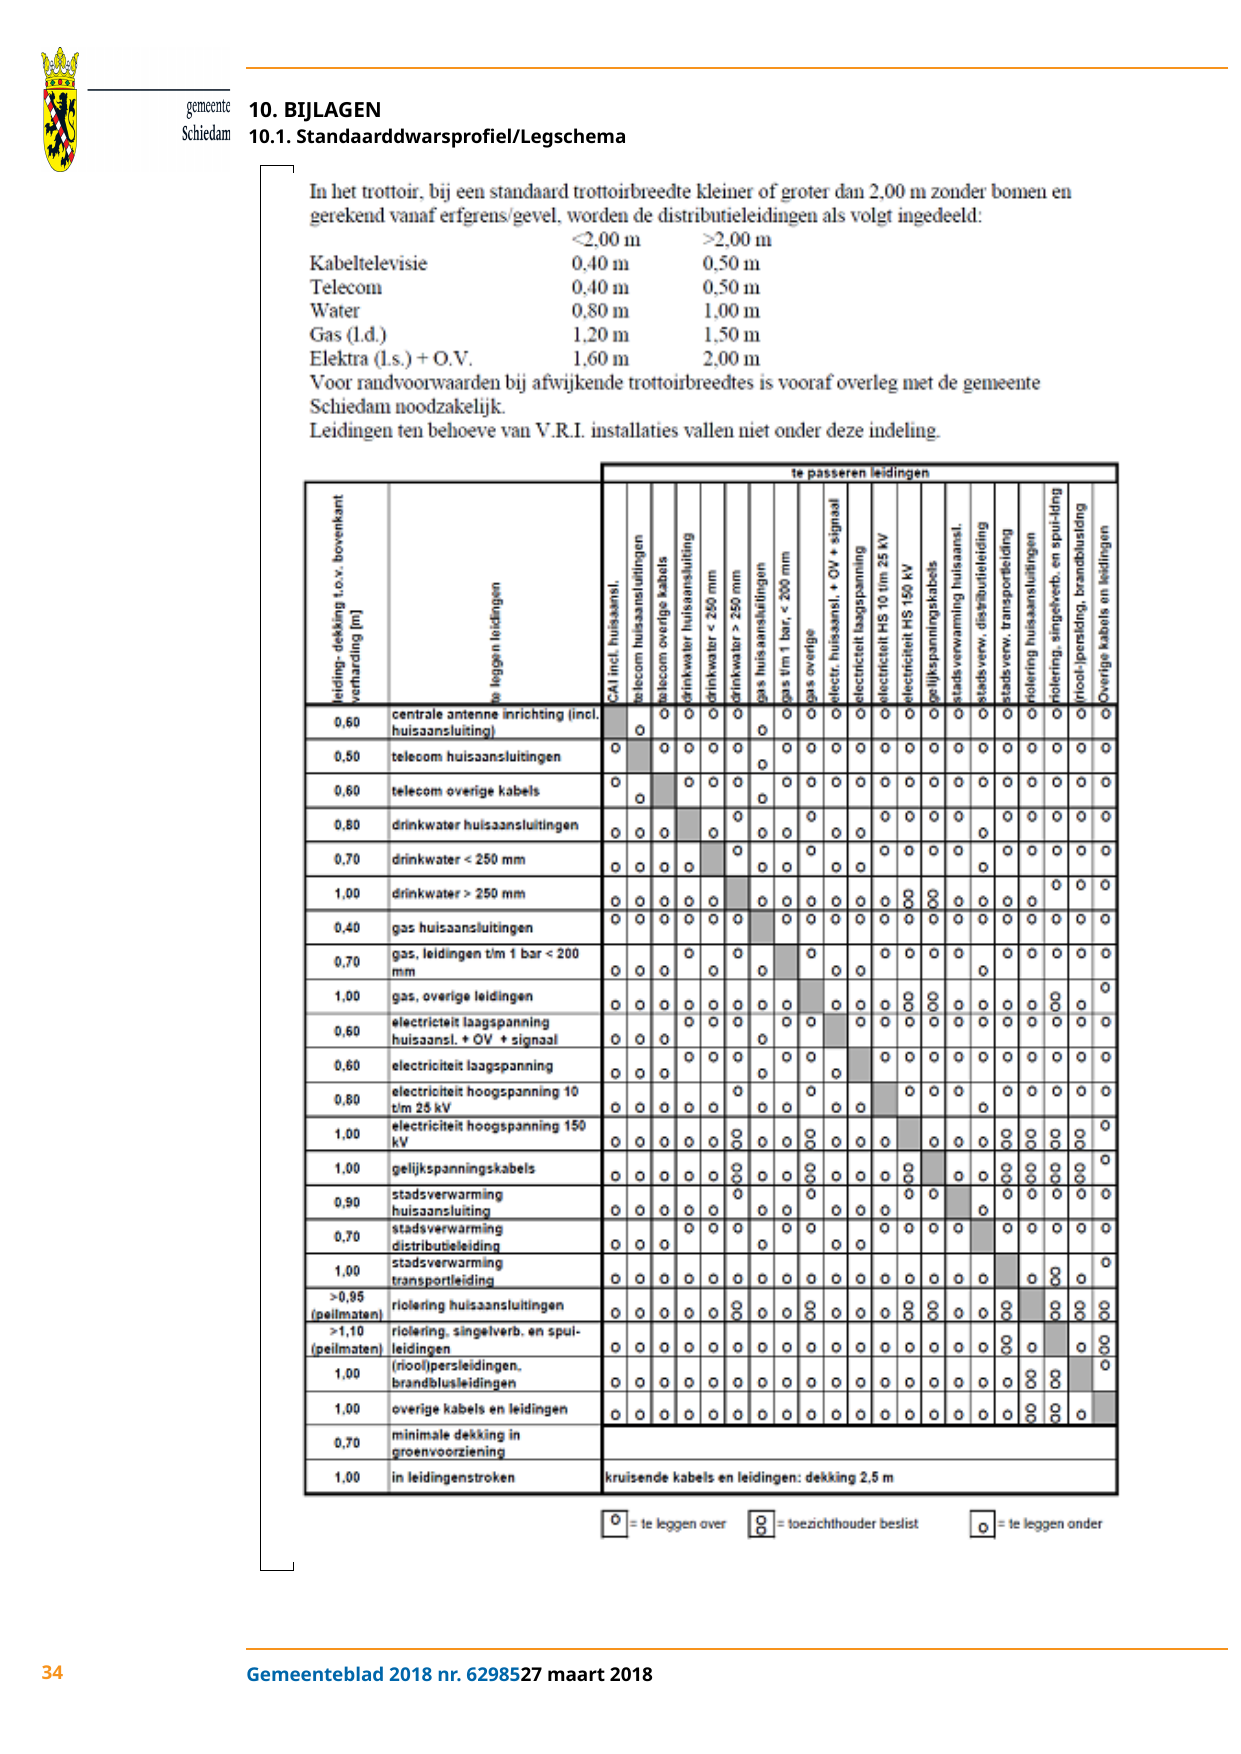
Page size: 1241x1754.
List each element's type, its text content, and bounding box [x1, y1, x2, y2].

text 10.1. Standaarddwarsprofiel/Legschema [248, 123, 1152, 149]
picture [268, 173, 1155, 1562]
picture [41, 47, 231, 172]
text 10. BIJLAGEN [248, 95, 1152, 123]
